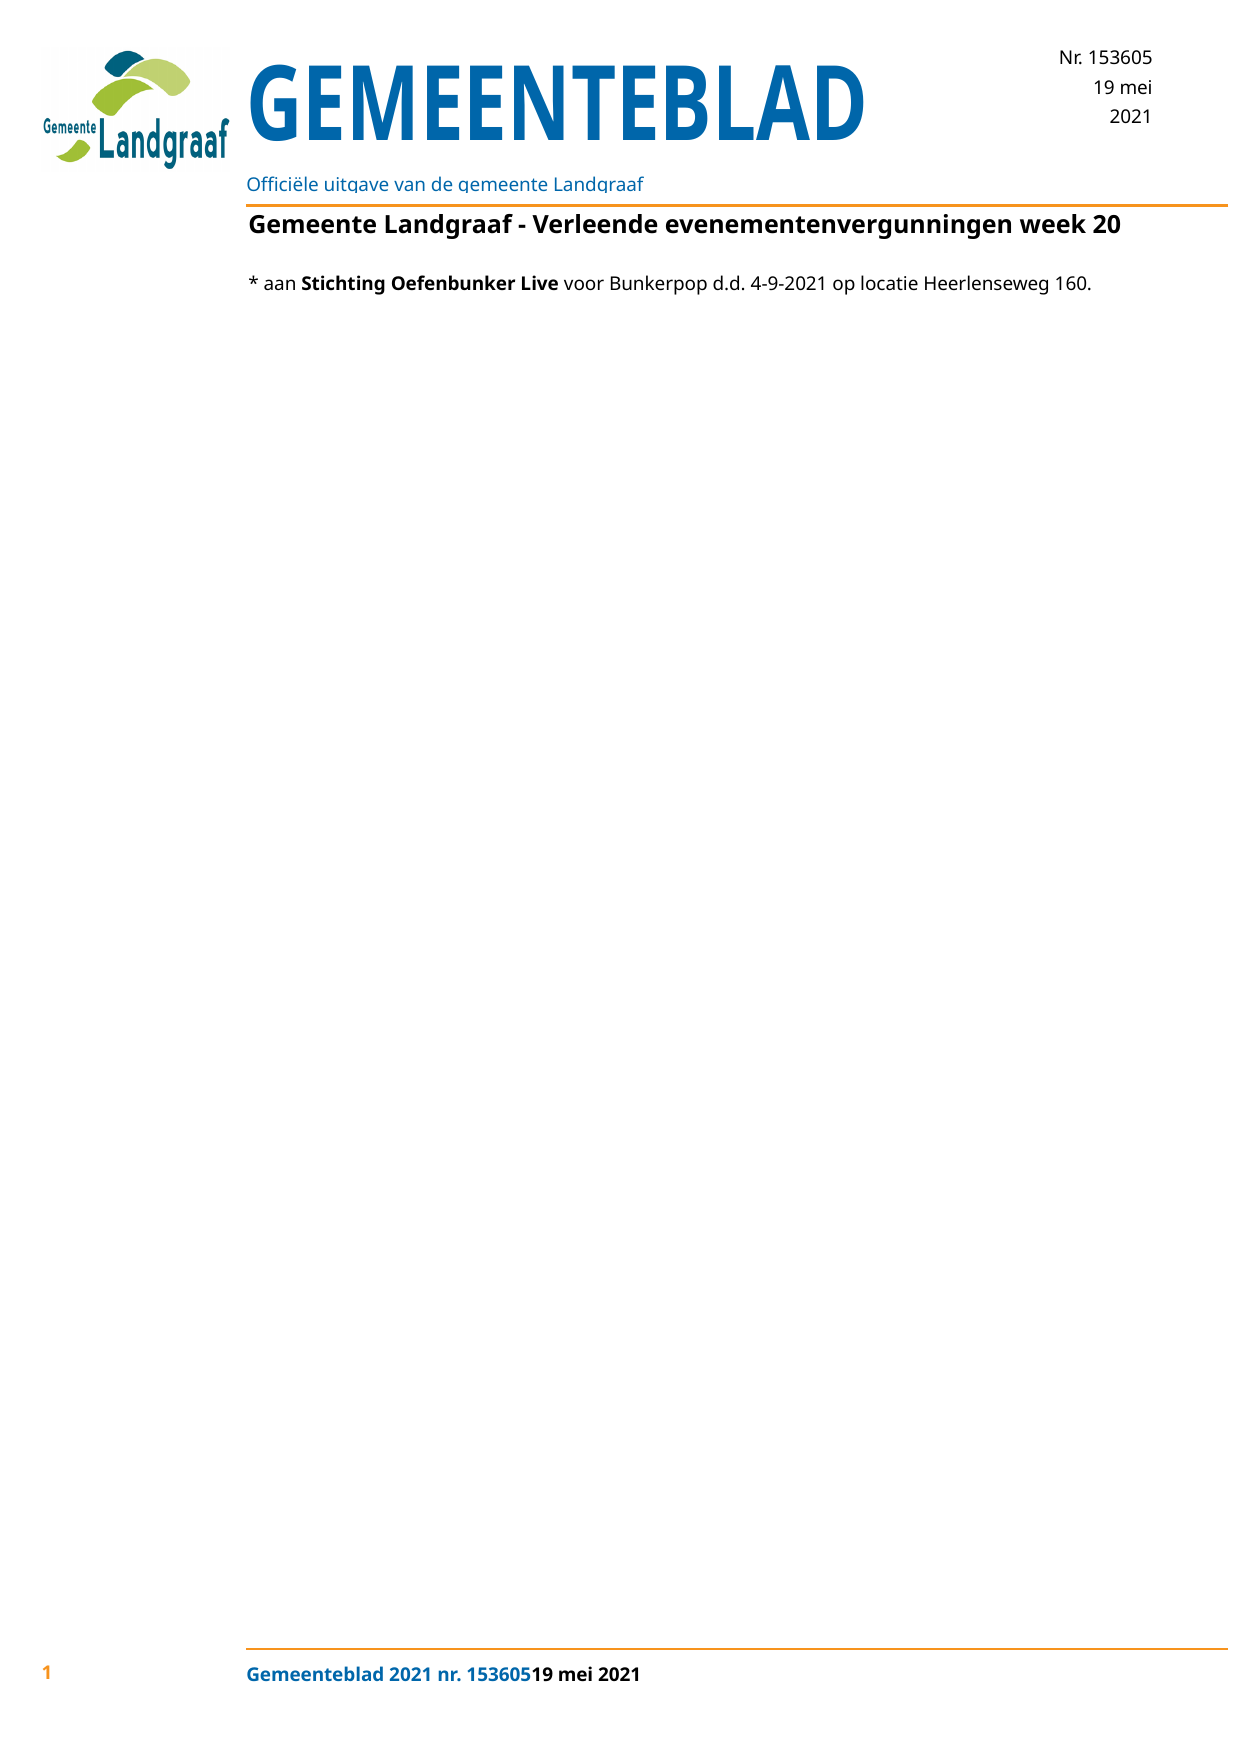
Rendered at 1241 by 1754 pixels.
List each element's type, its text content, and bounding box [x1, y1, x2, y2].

text Gemeente Landgraaf - Verleende evenementenvergunningen week 20 [248, 207, 1152, 241]
text * aan Stichting Oefenbunker Live voor Bunkerpop d.d. 4-9-2021 op locatie Heerlenseweg 160. [248, 270, 1152, 296]
picture [41, 47, 231, 172]
